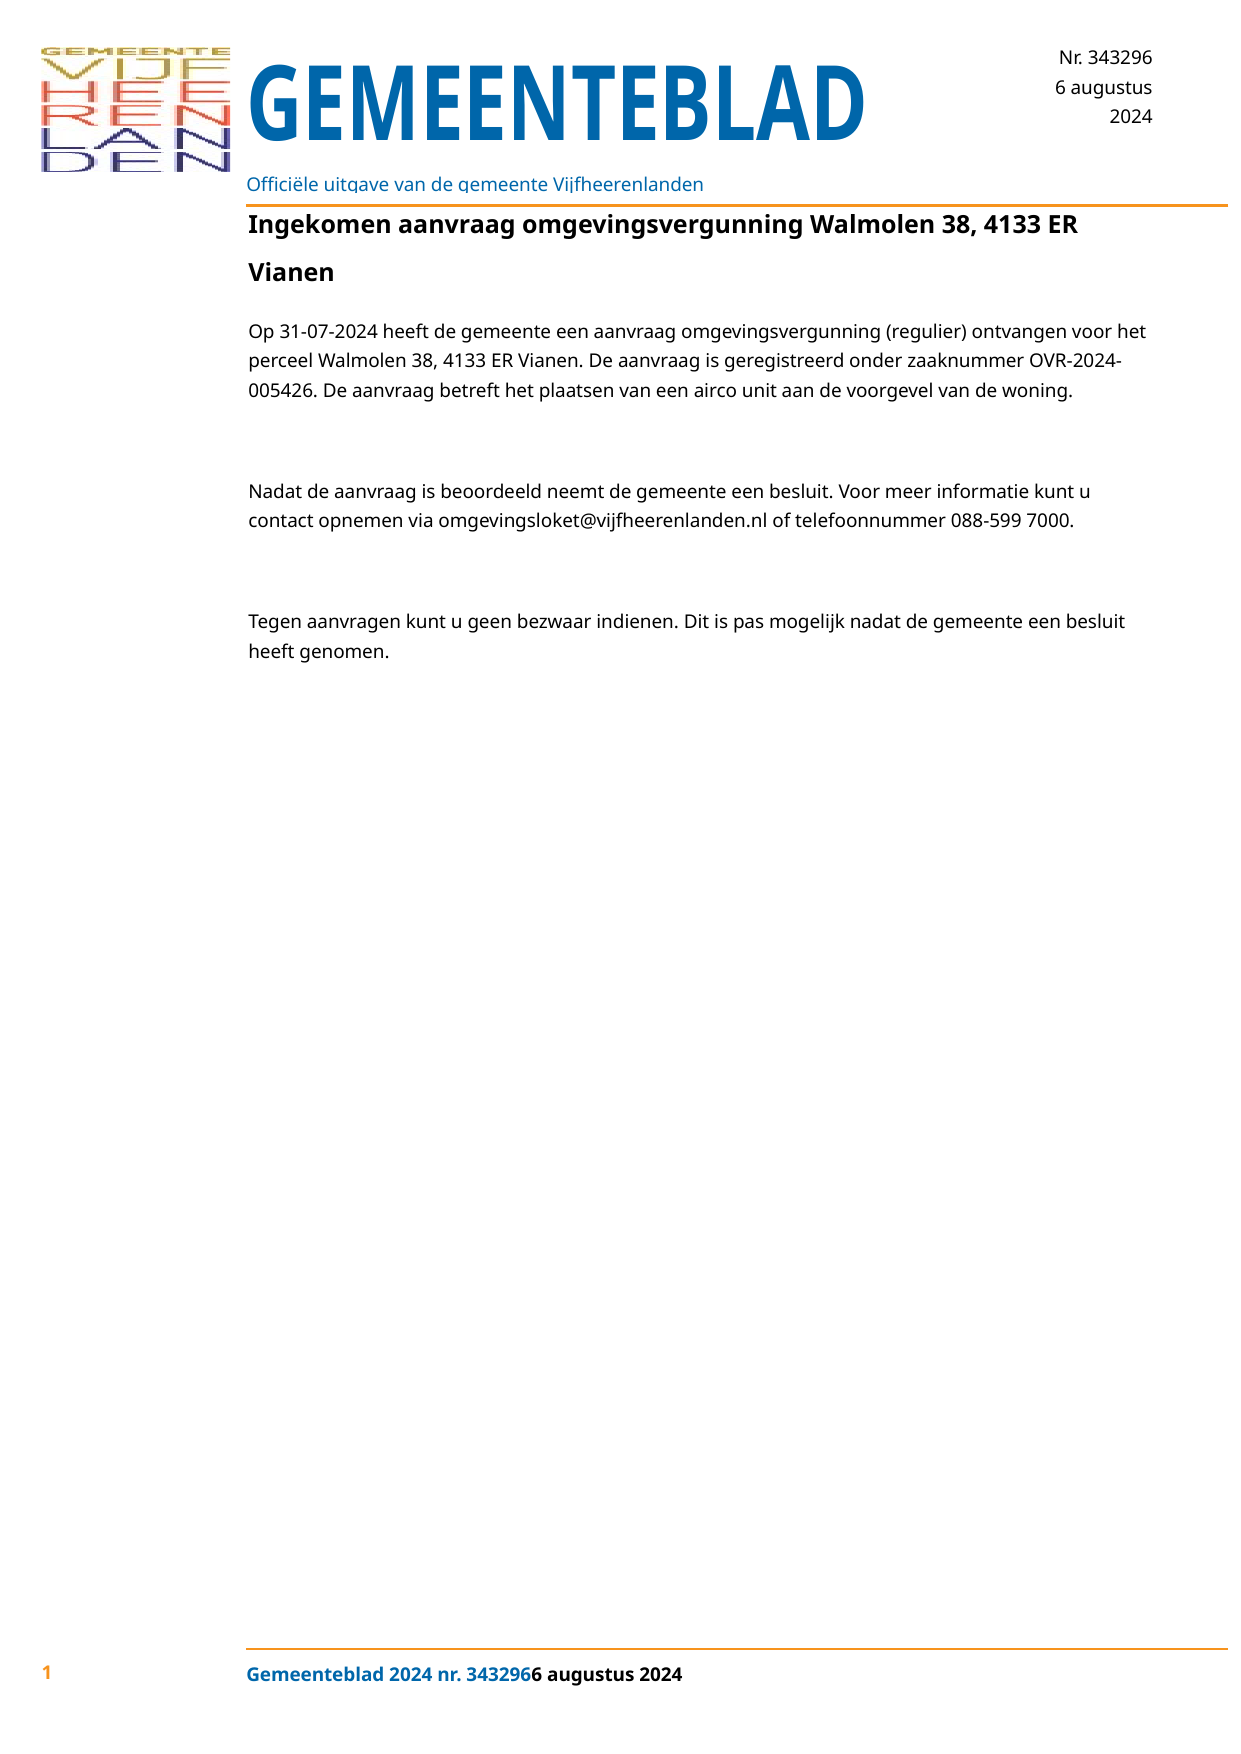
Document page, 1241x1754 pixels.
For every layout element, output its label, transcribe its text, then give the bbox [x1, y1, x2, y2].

text Nadat de aanvraag is beoordeeld neemt de gemeente een besluit. Voor meer informatie kunt u contact opnemen via omgevingsloket@vijfheerenlanden.nl of telefoonnummer 088-599 7000. [248, 478, 1152, 533]
text Op 31-07-2024 heeft de gemeente een aanvraag omgevingsvergunning (regulier) ontvangen voor het perceel Walmolen 38, 4133 ER Vianen. De aanvraag is geregistreerd onder zaaknummer OVR-2024-005426. De aanvraag betreft het plaatsen van een airco unit aan de voorgevel van de woning. [248, 318, 1152, 403]
picture [41, 47, 231, 172]
text Ingekomen aanvraag omgevingsvergunning Walmolen 38, 4133 ER Vianen [248, 207, 1152, 288]
text Tegen aanvragen kunt u geen bezwaar indienen. Dit is pas mogelijk nadat de gemeente een besluit heeft genomen. [248, 608, 1152, 664]
